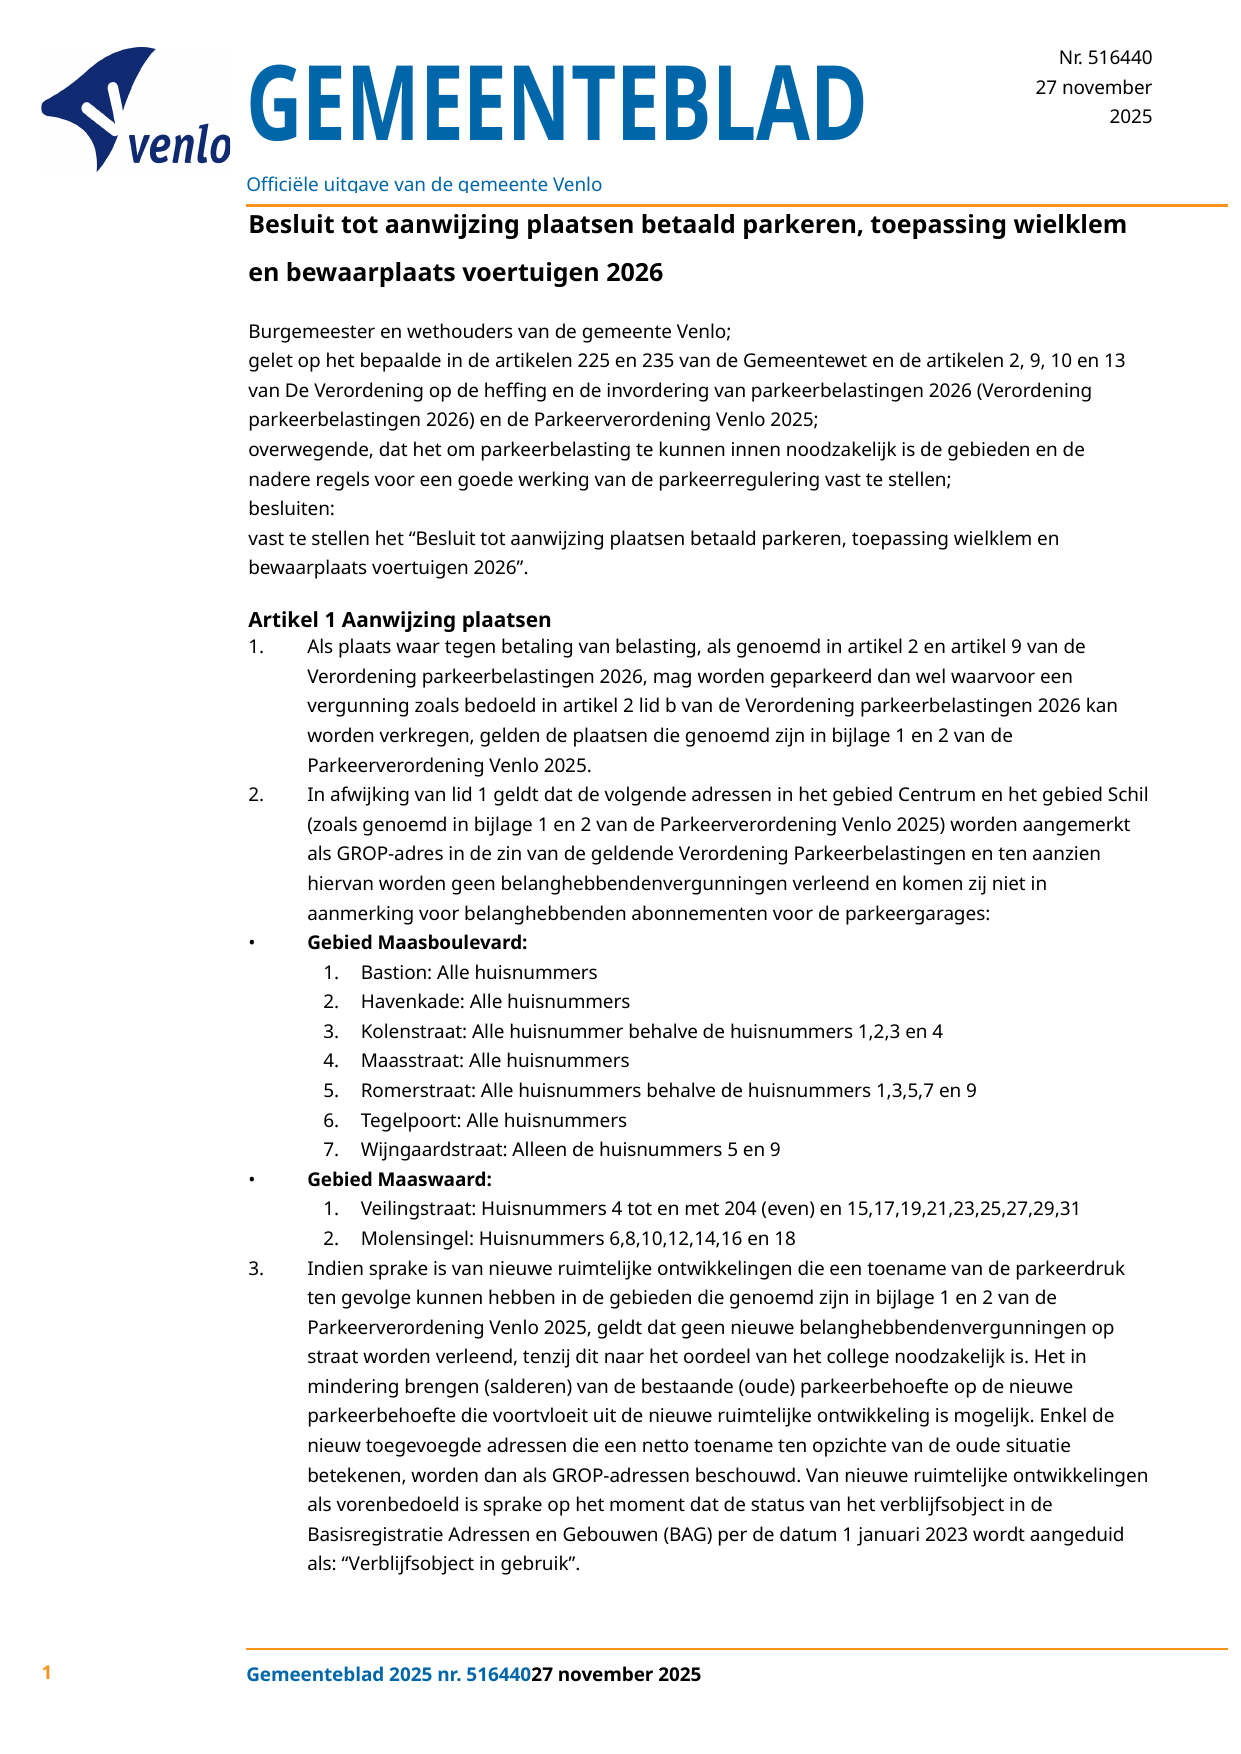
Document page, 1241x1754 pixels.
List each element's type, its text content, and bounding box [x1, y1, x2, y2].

text vast te stellen het “Besluit tot aanwijzing plaatsen betaald parkeren, toepassing wielklem en bewaarplaats voertuigen 2026”. [248, 525, 1152, 580]
picture [41, 47, 231, 172]
list Romerstraat: Alle huisnummers behalve de huisnummers 1,3,5,7 en 9 [323, 1077, 1152, 1103]
text Burgemeester en wethouders van de gemeente Venlo; [248, 318, 1152, 344]
text overwegende, dat het om parkeerbelasting te kunnen innen noodzakelijk is de gebieden en de nadere regels voor een goede werking van de parkeerregulering vast te stellen; [248, 436, 1152, 492]
text Besluit tot aanwijzing plaatsen betaald parkeren, toepassing wielklem en bewaarplaats voertuigen 2026 [248, 207, 1152, 288]
list Gebied Maasboulevard: [248, 929, 1152, 955]
list Maasstraat: Alle huisnummers [323, 1048, 1152, 1073]
list Bastion: Alle huisnummers [323, 959, 1152, 984]
list Gebied Maaswaard: [248, 1166, 1152, 1192]
text besluiten: [248, 495, 1152, 521]
list Molensingel: Huisnummers 6,8,10,12,14,16 en 18 [323, 1225, 1152, 1251]
list In afwijking van lid 1 geldt dat de volgende adressen in het gebied Centrum en het gebied Schil (zoals genoemd in bijlage 1 en 2 van de Parkeerverordening Venlo 2025) worden aangemerkt als GROP-adres in de zin van de geldende Verordening Parkeerbelastingen en ten aanzien hiervan worden geen belanghebbendenvergunningen verleend en komen zij niet in aanmerking voor belanghebbenden abonnementen voor de parkeergarages: [248, 781, 1152, 925]
list Wijngaardstraat: Alleen de huisnummers 5 en 9 [323, 1136, 1152, 1162]
list Havenkade: Alle huisnummers [323, 988, 1152, 1014]
list Kolenstraat: Alle huisnummer behalve de huisnummers 1,2,3 en 4 [323, 1018, 1152, 1044]
text gelet op het bepaalde in de artikelen 225 en 235 van de Gemeentewet en de artikelen 2, 9, 10 en 13 van De Verordening op de heffing en de invordering van parkeerbelastingen 2026 (Verordening parkeerbelastingen 2026) en de Parkeerverordening Venlo 2025; [248, 347, 1152, 432]
text Artikel 1 Aanwijzing plaatsen [248, 605, 1152, 633]
list Veilingstraat: Huisnummers 4 tot en met 204 (even) en 15,17,19,21,23,25,27,29,31 [323, 1196, 1152, 1221]
list Indien sprake is van nieuwe ruimtelijke ontwikkelingen die een toename van de parkeerdruk ten gevolge kunnen hebben in de gebieden die genoemd zijn in bijlage 1 en 2 van de Parkeerverordening Venlo 2025, geldt dat geen nieuwe belanghebbendenvergunningen op straat worden verleend, tenzij dit naar het oordeel van het college noodzakelijk is. Het in mindering brengen (salderen) van de bestaande (oude) parkeerbehoefte op de nieuwe parkeerbehoefte die voortvloeit uit de nieuwe ruimtelijke ontwikkeling is mogelijk. Enkel de nieuw toegevoegde adressen die een netto toename ten opzichte van de oude situatie betekenen, worden dan als GROP-adressen beschouwd. Van nieuwe ruimtelijke ontwikkelingen als vorenbedoeld is sprake op het moment dat de status van het verblijfsobject in de Basisregistratie Adressen en Gebouwen (BAG) per de datum 1 januari 2023 wordt aangeduid als: “Verblijfsobject in gebruik”. [248, 1255, 1152, 1576]
list Tegelpoort: Alle huisnummers [323, 1107, 1152, 1132]
list Als plaats waar tegen betaling van belasting, als genoemd in artikel 2 en artikel 9 van de Verordening parkeerbelastingen 2026, mag worden geparkeerd dan wel waarvoor een vergunning zoals bedoeld in artikel 2 lid b van de Verordening parkeerbelastingen 2026 kan worden verkregen, gelden de plaatsen die genoemd zijn in bijlage 1 en 2 van de Parkeerverordening Venlo 2025. [248, 633, 1152, 777]
